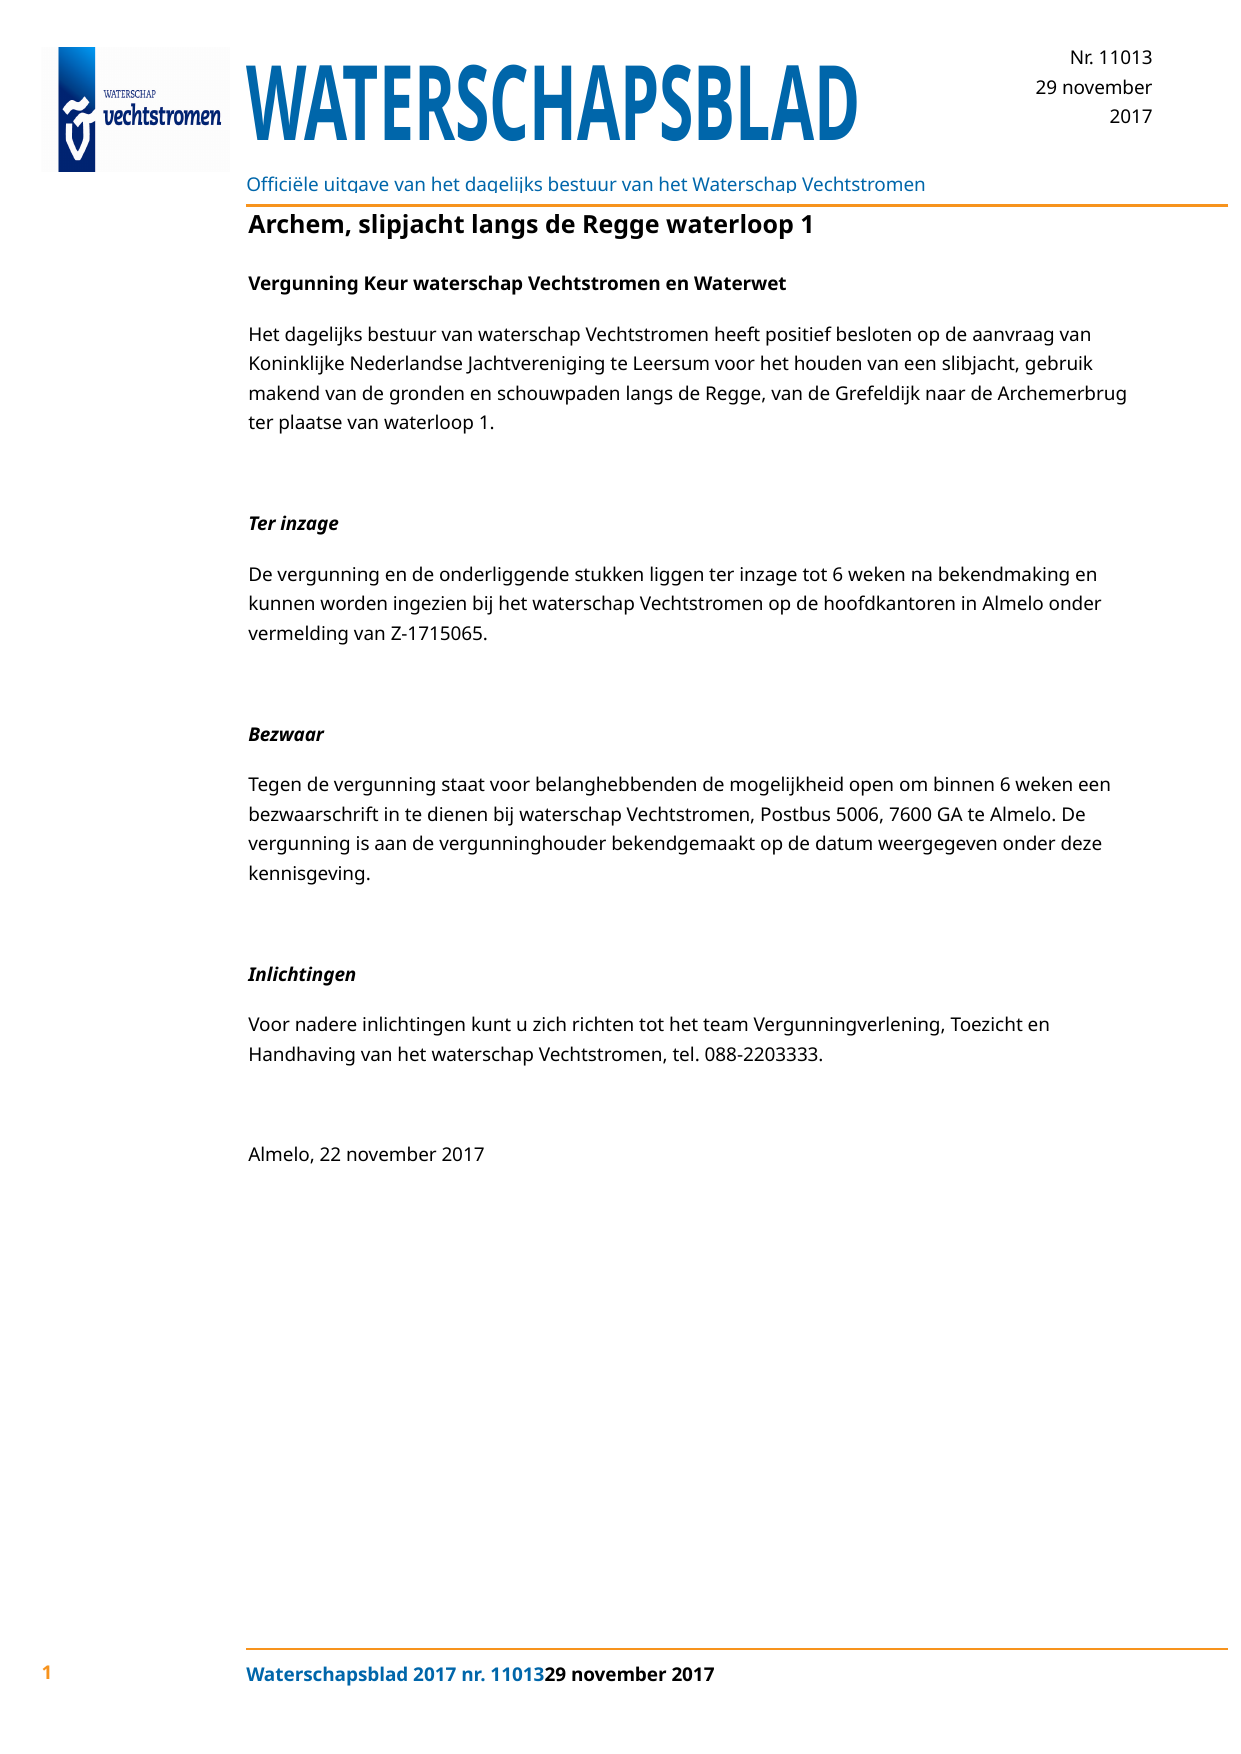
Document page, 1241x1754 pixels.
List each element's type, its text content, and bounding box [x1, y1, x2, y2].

text Ter inzage [248, 510, 1152, 536]
picture [41, 47, 231, 172]
text Bezwaar [248, 721, 1152, 746]
text Almelo, 22 november 2017 [248, 1142, 1152, 1167]
text Tegen de vergunning staat voor belanghebbenden de mogelijkheid open om binnen 6 weken een bezwaarschrift in te dienen bij waterschap Vechtstromen, Postbus 5006, 7600 GA te Almelo. De vergunning is aan de vergunninghouder bekendgemaakt op de datum weergegeven onder deze kennisgeving. [248, 771, 1152, 886]
text Inlichtingen [248, 961, 1152, 986]
text Vergunning Keur waterschap Vechtstromen en Waterwet [248, 270, 1152, 296]
text De vergunning en de onderliggende stukken liggen ter inzage tot 6 weken na bekendmaking en kunnen worden ingezien bij het waterschap Vechtstromen op de hoofdkantoren in Almelo onder vermelding van Z-1715065. [248, 561, 1152, 646]
text Het dagelijks bestuur van waterschap Vechtstromen heeft positief besloten op de aanvraag van Koninklijke Nederlandse Jachtvereniging te Leersum voor het houden van een slibjacht, gebruik makend van de gronden en schouwpaden langs de Regge, van de Grefeldijk naar de Archemerbrug ter plaatse van waterloop 1. [248, 321, 1152, 435]
text Voor nadere inlichtingen kunt u zich richten tot het team Vergunningverlening, Toezicht en Handhaving van het waterschap Vechtstromen, tel. 088-2203333. [248, 1011, 1152, 1066]
text Archem, slipjacht langs de Regge waterloop 1 [248, 207, 1152, 241]
